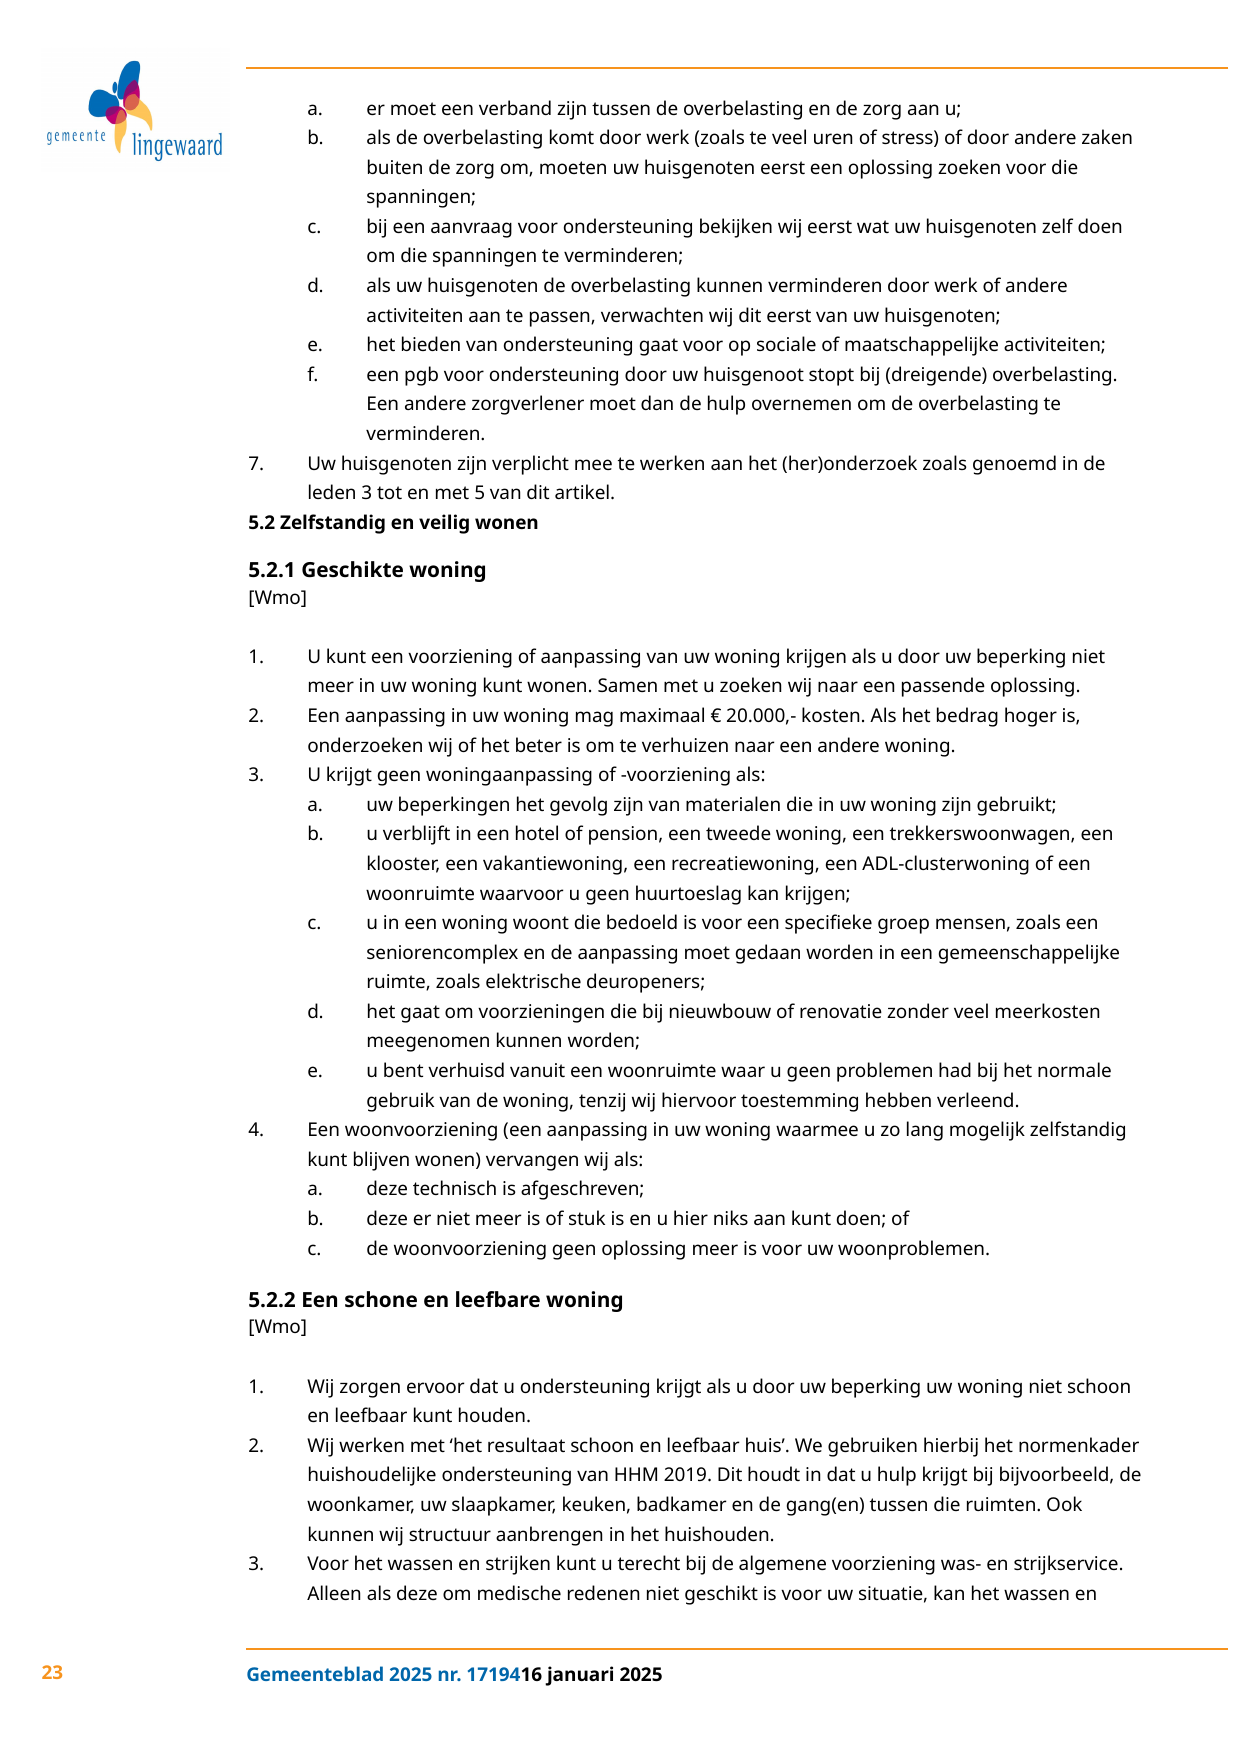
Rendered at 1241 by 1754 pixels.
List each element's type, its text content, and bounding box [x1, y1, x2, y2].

list het bieden van ondersteuning gaat voor op sociale of maatschappelijke activiteiten; [307, 331, 1152, 357]
list een pgb voor ondersteuning door uw huisgenoot stopt bij (dreigende) overbelasting. Een andere zorgverlener moet dan de hulp overnemen om de overbelasting te verminderen. [307, 361, 1152, 446]
list bij een aanvraag voor ondersteuning bekijken wij eerst wat uw huisgenoten zelf doen om die spanningen te verminderen; [307, 213, 1152, 268]
text 5.2 Zelfstandig en veilig wonen [248, 509, 1152, 535]
list U kunt een voorziening of aanpassing van uw woning krijgen als u door uw beperking niet meer in uw woning kunt wonen. Samen met u zoeken wij naar een passende oplossing. [248, 643, 1152, 698]
list Een aanpassing in uw woning mag maximaal € 20.000,- kosten. Als het bedrag hoger is, onderzoeken wij of het beter is om te verhuizen naar een andere woning. [248, 702, 1152, 758]
list uw beperkingen het gevolg zijn van materialen die in uw woning zijn gebruikt; [307, 791, 1152, 817]
list als de overbelasting komt door werk (zoals te veel uren of stress) of door andere zaken buiten de zorg om, moeten uw huisgenoten eerst een oplossing zoeken voor die spanningen; [307, 124, 1152, 209]
text [Wmo] [248, 584, 1152, 610]
list als uw huisgenoten de overbelasting kunnen verminderen door werk of andere activiteiten aan te passen, verwachten wij dit eerst van uw huisgenoten; [307, 272, 1152, 328]
text 5.2.1 Geschikte woning [248, 556, 1152, 584]
list het gaat om voorzieningen die bij nieuwbouw of renovatie zonder veel meerkosten meegenomen kunnen worden; [307, 998, 1152, 1053]
list Uw huisgenoten zijn verplicht mee te werken aan het (her)onderzoek zoals genoemd in de leden 3 tot en met 5 van dit artikel. [248, 450, 1152, 505]
list deze technisch is afgeschreven; [307, 1176, 1152, 1201]
list deze er niet meer is of stuk is en u hier niks aan kunt doen; of [307, 1205, 1152, 1231]
text [Wmo] [248, 1314, 1152, 1339]
text 5.2.2 Een schone en leefbare woning [248, 1285, 1152, 1314]
picture [41, 47, 231, 172]
list Wij werken met ‘het resultaat schoon en leefbaar huis’. We gebruiken hierbij het normenkader huishoudelijke ondersteuning van HHM 2019. Dit houdt in dat u hulp krijgt bij bijvoorbeeld, de woonkamer, uw slaapkamer, keuken, badkamer en de gang(en) tussen die ruimten. Ook kunnen wij structuur aanbrengen in het huishouden. [248, 1432, 1152, 1546]
list u in een woning woont die bedoeld is voor een specifieke groep mensen, zoals een seniorencomplex en de aanpassing moet gedaan worden in een gemeenschappelijke ruimte, zoals elektrische deuropeners; [307, 909, 1152, 994]
list Voor het wassen en strijken kunt u terecht bij de algemene voorziening was- en strijkservice. Alleen als deze om medische redenen niet geschikt is voor uw situatie, kan het wassen en [248, 1550, 1152, 1606]
list de woonvoorziening geen oplossing meer is voor uw woonproblemen. [307, 1235, 1152, 1261]
list Wij zorgen ervoor dat u ondersteuning krijgt als u door uw beperking uw woning niet schoon en leefbaar kunt houden. [248, 1373, 1152, 1428]
list er moet een verband zijn tussen de overbelasting en de zorg aan u; [307, 95, 1152, 121]
list u bent verhuisd vanuit een woonruimte waar u geen problemen had bij het normale gebruik van de woning, tenzij wij hiervoor toestemming hebben verleend. [307, 1057, 1152, 1113]
list U krijgt geen woningaanpassing of -voorziening als: [248, 761, 1152, 787]
list u verblijft in een hotel of pension, een tweede woning, een trekkerswoonwagen, een klooster, een vakantiewoning, een recreatiewoning, een ADL-clusterwoning of een woonruimte waarvoor u geen huurtoeslag kan krijgen; [307, 821, 1152, 906]
list Een woonvoorziening (een aanpassing in uw woning waarmee u zo lang mogelijk zelfstandig kunt blijven wonen) vervangen wij als: [248, 1116, 1152, 1172]
